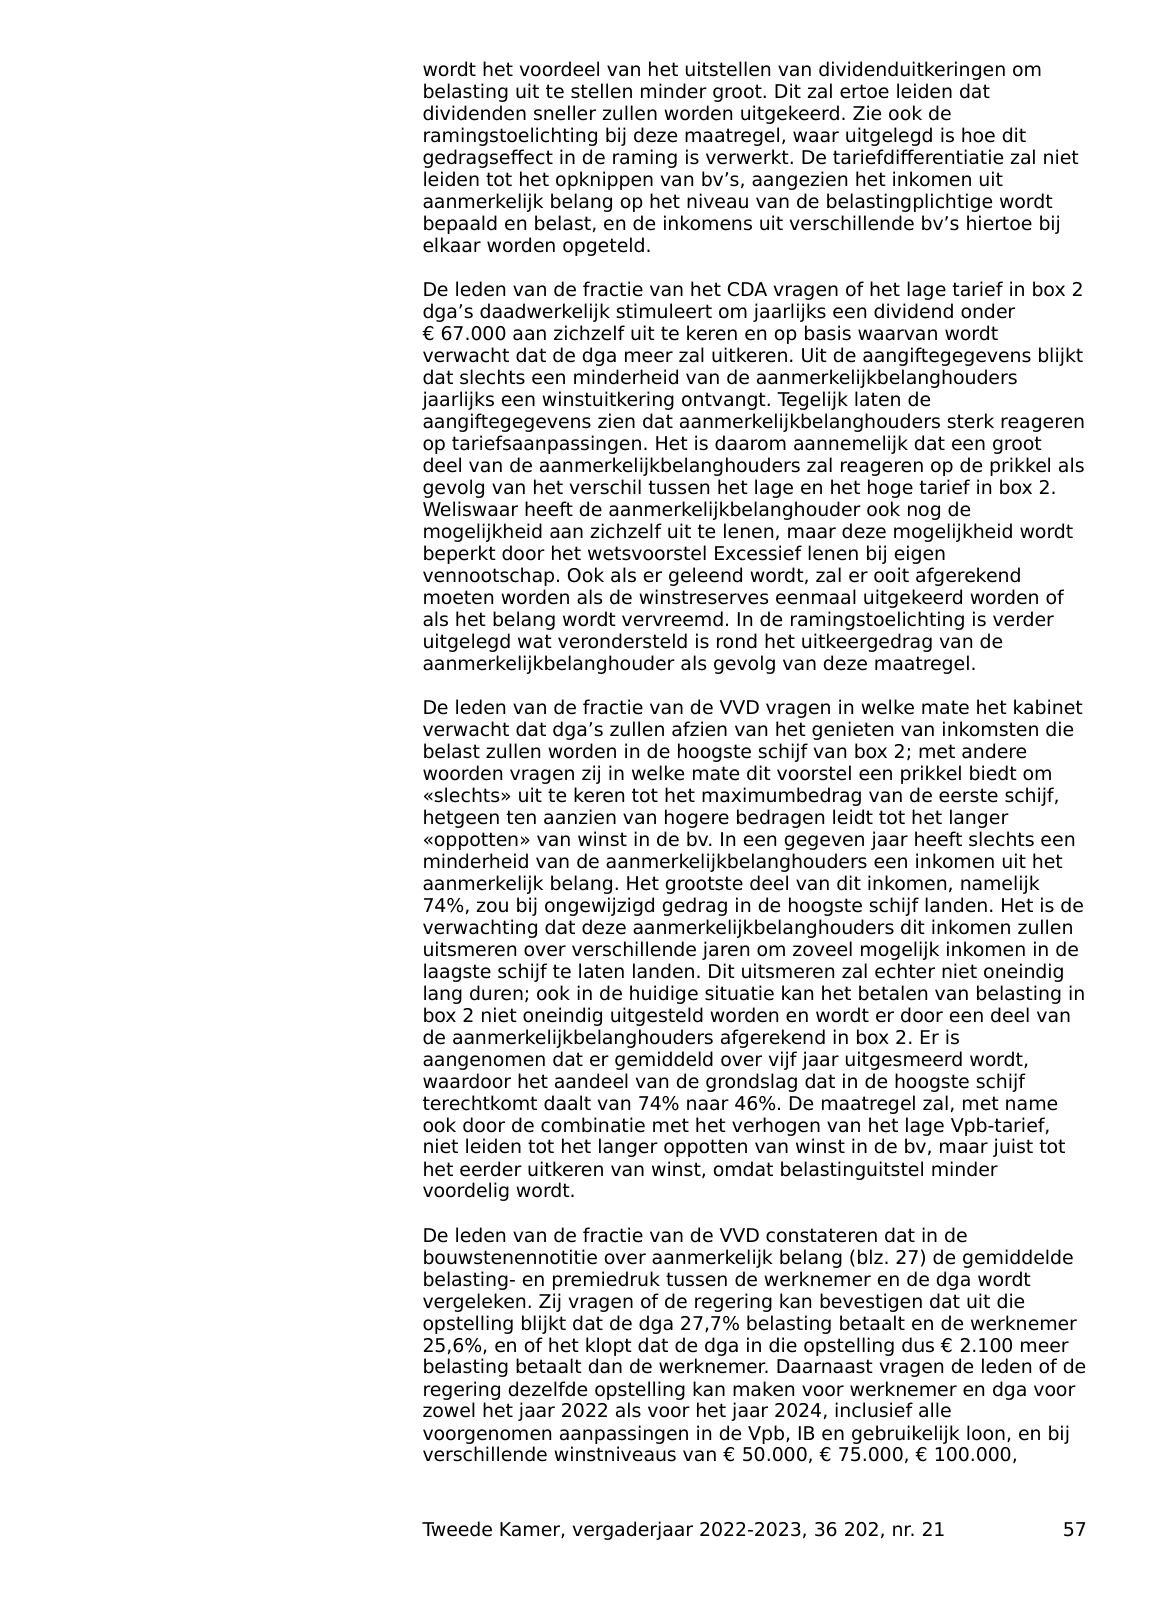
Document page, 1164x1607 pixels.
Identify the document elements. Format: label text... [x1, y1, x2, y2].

text De leden van de fractie van de VVD constateren dat in de bouwstenennotitie over aanmerkelijk belang (blz. 27) de gemiddelde belasting- en premiedruk tussen de werknemer en de dga wordt vergeleken. Zij vragen of de regering kan bevestigen dat uit die opstelling blijkt dat de dga 27,7% belasting betaalt en de werknemer 25,6%, en of het klopt dat de dga in die opstelling dus € 2.100 meer belasting betaalt dan de werknemer. Daarnaast vragen de leden of de regering dezelfde opstelling kan maken voor werknemer en dga voor zowel het jaar 2022 als voor het jaar 2024, inclusief alle voorgenomen aanpassingen in de Vpb, IB en gebruikelijk loon, en bij verschillende winstniveaus van € 50.000, € 75.000, € 100.000, [422, 1224, 1087, 1466]
text De leden van de fractie van het CDA vragen of het lage tarief in box 2 dga’s daadwerkelijk stimuleert om jaarlijks een dividend onder € 67.000 aan zichzelf uit te keren en op basis waarvan wordt verwacht dat de dga meer zal uitkeren. Uit de aangiftegegevens blijkt dat slechts een minderheid van de aanmerkelijkbelanghouders jaarlijks een winstuitkering ontvangt. Tegelijk laten de aangiftegegevens zien dat aanmerkelijkbelanghouders sterk reageren op tariefsaanpassingen. Het is daarom aannemelijk dat een groot deel van de aanmerkelijkbelanghouders zal reageren op de prikkel als gevolg van het verschil tussen het lage en het hoge tarief in box 2. Weliswaar heeft de aanmerkelijkbelanghouder ook nog de mogelijkheid aan zichzelf uit te lenen, maar deze mogelijkheid wordt beperkt door het wetsvoorstel Excessief lenen bij eigen vennootschap. Ook als er geleend wordt, zal er ooit afgerekend moeten worden als de winstreserves eenmaal uitgekeerd worden of als het belang wordt vervreemd. In de ramingstoelichting is verder uitgelegd wat verondersteld is rond het uitkeergedrag van de aanmerkelijkbelanghouder als gevolg van deze maatregel. [422, 279, 1087, 675]
text wordt het voordeel van het uitstellen van dividenduitkeringen om belasting uit te stellen minder groot. Dit zal ertoe leiden dat dividenden sneller zullen worden uitgekeerd. Zie ook de ramingstoelichting bij deze maatregel, waar uitgelegd is hoe dit gedragseffect in de raming is verwerkt. De tariefdifferentiatie zal niet leiden tot het opknippen van bv’s, aangezien het inkomen uit aanmerkelijk belang op het niveau van de belastingplichtige wordt bepaald en belast, en de inkomens uit verschillende bv’s hiertoe bij elkaar worden opgeteld. [422, 59, 1087, 257]
text De leden van de fractie van de VVD vragen in welke mate het kabinet verwacht dat dga’s zullen afzien van het genieten van inkomsten die belast zullen worden in de hoogste schijf van box 2; met andere woorden vragen zij in welke mate dit voorstel een prikkel biedt om «slechts» uit te keren tot het maximumbedrag van de eerste schijf, hetgeen ten aanzien van hogere bedragen leidt tot het langer «oppotten» van winst in de bv. In een gegeven jaar heeft slechts een minderheid van de aanmerkelijkbelanghouders een inkomen uit het aanmerkelijk belang. Het grootste deel van dit inkomen, namelijk 74%, zou bij ongewijzigd gedrag in de hoogste schijf landen. Het is de verwachting dat deze aanmerkelijkbelanghouders dit inkomen zullen uitsmeren over verschillende jaren om zoveel mogelijk inkomen in de laagste schijf te laten landen. Dit uitsmeren zal echter niet oneindig lang duren; ook in de huidige situatie kan het betalen van belasting in box 2 niet oneindig uitgesteld worden en wordt er door een deel van de aanmerkelijkbelanghouders afgerekend in box 2. Er is aangenomen dat er gemiddeld over vijf jaar uitgesmeerd wordt, waardoor het aandeel van de grondslag dat in de hoogste schijf terechtkomt daalt van 74% naar 46%. De maatregel zal, met name ook door de combinatie met het verhogen van het lage Vpb-tarief, niet leiden tot het langer oppotten van winst in de bv, maar juist tot het eerder uitkeren van winst, omdat belastinguitstel minder voordelig wordt. [422, 697, 1087, 1202]
